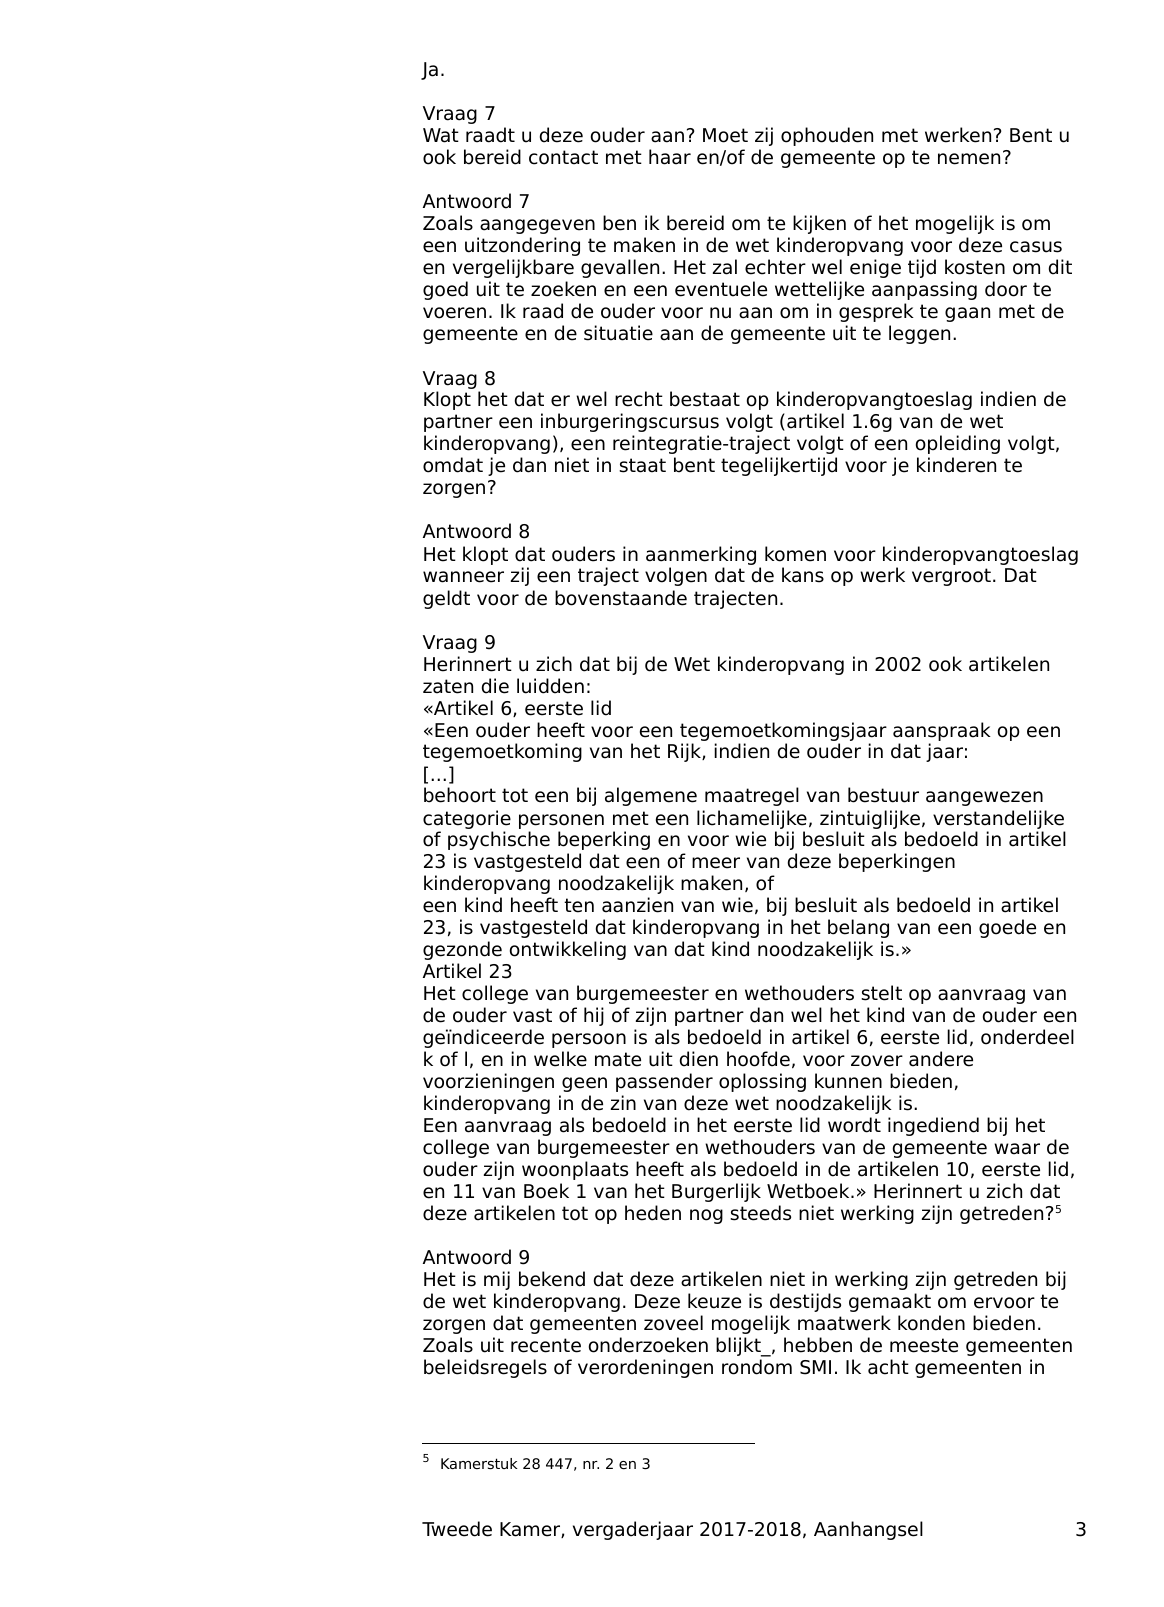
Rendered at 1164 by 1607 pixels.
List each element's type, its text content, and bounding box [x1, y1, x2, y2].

text Zoals aangegeven ben ik bereid om te kijken of het mogelijk is om een uitzondering te maken in de wet kinderopvang voor deze casus en vergelijkbare gevallen. Het zal echter wel enige tijd kosten om dit goed uit te zoeken en een eventuele wettelijke aanpassing door te voeren. Ik raad de ouder voor nu aan om in gesprek te gaan met de gemeente en de situatie aan de gemeente uit te leggen. [422, 213, 1087, 345]
text behoort tot een bij algemene maatregel van bestuur aangewezen categorie personen met een lichamelijke, zintuiglijke, verstandelijke of psychische beperking en voor wie bij besluit als bedoeld in artikel 23 is vastgesteld dat een of meer van deze beperkingen kinderopvang noodzakelijk maken, of [422, 785, 1087, 895]
text Antwoord 9 [422, 1247, 1087, 1269]
text Klopt het dat er wel recht bestaat op kinderopvangtoeslag indien de partner een inburgeringscursus volgt (artikel 1.6g van de wet kinderopvang), een reintegratie-traject volgt of een opleiding volgt, omdat je dan niet in staat bent tegelijkertijd voor je kinderen te zorgen? [422, 389, 1087, 499]
text Antwoord 8 [422, 521, 1087, 543]
text Vraag 7 [422, 103, 1087, 125]
text Een aanvraag als bedoeld in het eerste lid wordt ingediend bij het college van burgemeester en wethouders van de gemeente waar de ouder zijn woonplaats heeft als bedoeld in de artikelen 10, eerste lid, en 11 van Boek 1 van het Burgerlijk Wetboek.» Herinnert u zich dat deze artikelen tot op heden nog steeds niet werking zijn getreden? [422, 1115, 1087, 1225]
text «Een ouder heeft voor een tegemoetkomingsjaar aanspraak op een tegemoetkoming van het Rijk, indien de ouder in dat jaar: [422, 719, 1087, 763]
text Het college van burgemeester en wethouders stelt op aanvraag van de ouder vast of hij of zijn partner dan wel het kind van de ouder een geïndiceerde persoon is als bedoeld in artikel 6, eerste lid, onderdeel k of l, en in welke mate uit dien hoofde, voor zover andere voorzieningen geen passender oplossing kunnen bieden, kinderopvang in de zin van deze wet noodzakelijk is. [422, 983, 1087, 1115]
text Vraag 8 [422, 367, 1087, 389]
text Het klopt dat ouders in aanmerking komen voor kinderopvangtoeslag wanneer zij een traject volgen dat de kans op werk vergroot. Dat geldt voor de bovenstaande trajecten. [422, 543, 1087, 609]
text Antwoord 7 [422, 191, 1087, 213]
text «Artikel 6, eerste lid [422, 697, 1087, 719]
text een kind heeft ten aanzien van wie, bij besluit als bedoeld in artikel 23, is vastgesteld dat kinderopvang in het belang van een goede en gezonde ontwikkeling van dat kind noodzakelijk is.» [422, 895, 1087, 961]
text [...] [422, 763, 1087, 785]
text Herinnert u zich dat bij de Wet kinderopvang in 2002 ook artikelen zaten die luidden: [422, 653, 1087, 697]
text Wat raadt u deze ouder aan? Moet zij ophouden met werken? Bent u ook bereid contact met haar en/of de gemeente op te nemen? [422, 125, 1087, 169]
text Artikel 23 [422, 961, 1087, 983]
text Het is mij bekend dat deze artikelen niet in werking zijn getreden bij de wet kinderopvang. Deze keuze is destijds gemaakt om ervoor te zorgen dat gemeenten zoveel mogelijk maatwerk konden bieden. Zoals uit recente onderzoeken blijkt_, hebben de meeste gemeenten beleidsregels of verordeningen rondom SMI. Ik acht gemeenten in [422, 1269, 1087, 1379]
text Vraag 9 [422, 632, 1087, 653]
text Ja. [422, 59, 1087, 81]
text Kamerstuk 28 447, nr. 2 en 3 [422, 1452, 1087, 1474]
